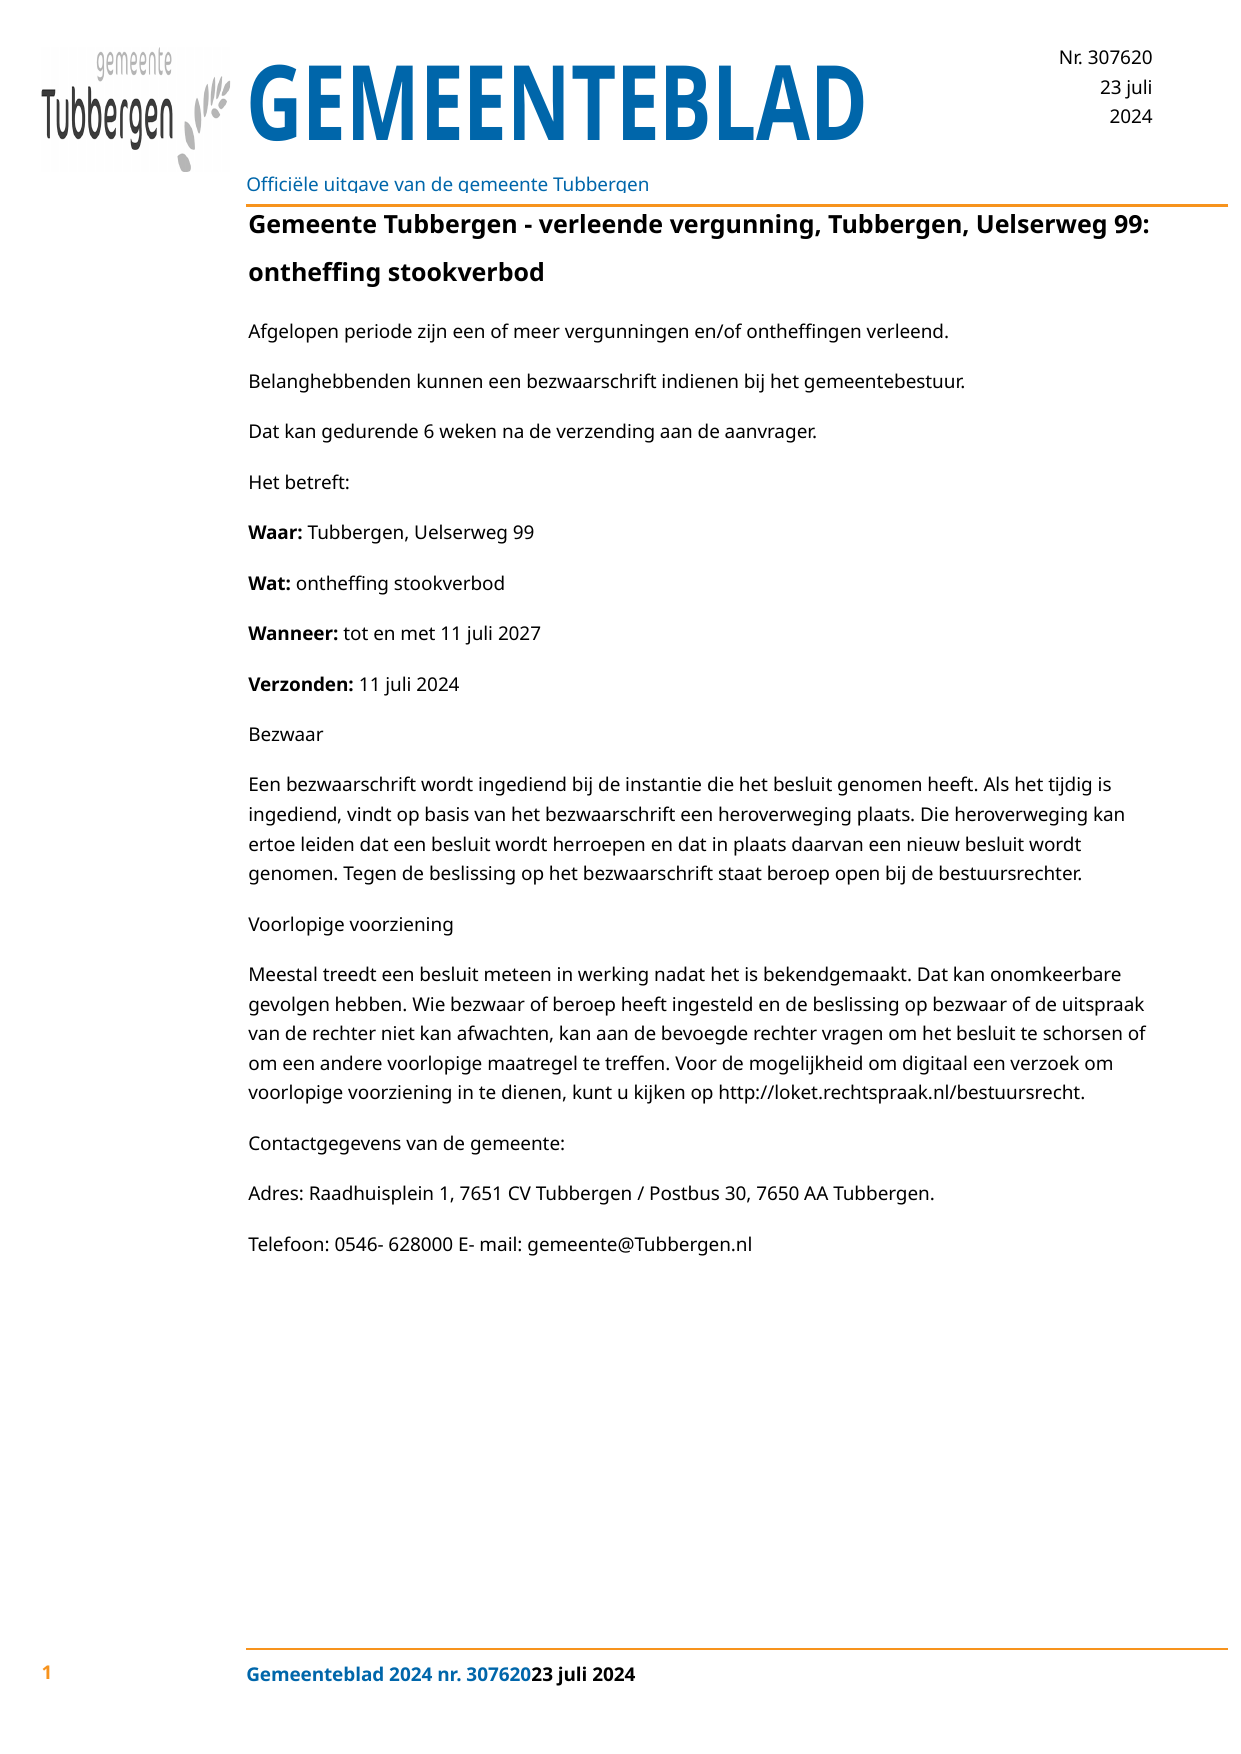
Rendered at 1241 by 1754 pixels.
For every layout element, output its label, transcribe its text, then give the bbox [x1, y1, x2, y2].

text Waar: Tubbergen, Uelserweg 99 [248, 519, 1152, 545]
text Contactgegevens van de gemeente: [248, 1130, 1152, 1156]
text Het betreft: [248, 469, 1152, 495]
picture [41, 47, 231, 172]
text Een bezwaarschrift wordt ingediend bij de instantie die het besluit genomen heeft. Als het tijdig is ingediend, vindt op basis van het bezwaarschrift een heroverweging plaats. Die heroverweging kan ertoe leiden dat een besluit wordt herroepen en dat in plaats daarvan een nieuw besluit wordt genomen. Tegen de beslissing op het bezwaarschrift staat beroep open bij de bestuursrechter. [248, 772, 1152, 886]
text Bezwaar [248, 721, 1152, 747]
text Voorlopige voorziening [248, 911, 1152, 937]
text Verzonden: 11 juli 2024 [248, 671, 1152, 697]
text Dat kan gedurende 6 weken na de verzending aan de aanvrager. [248, 419, 1152, 444]
text Afgelopen periode zijn een of meer vergunningen en/of ontheffingen verleend. [248, 318, 1152, 344]
text Adres: Raadhuisplein 1, 7651 CV Tubbergen / Postbus 30, 7650 AA Tubbergen. [248, 1180, 1152, 1206]
text Meestal treedt een besluit meteen in werking nadat het is bekendgemaakt. Dat kan onomkeerbare gevolgen hebben. Wie bezwaar of beroep heeft ingesteld en de beslissing op bezwaar of de uitspraak van de rechter niet kan afwachten, kan aan de bevoegde rechter vragen om het besluit te schorsen of om een andere voorlopige maatregel te treffen. Voor de mogelijkheid om digitaal een verzoek om voorlopige voorziening in te dienen, kunt u kijken op http://loket.rechtspraak.nl/bestuursrecht. [248, 961, 1152, 1105]
text Telefoon: 0546- 628000 E- mail: gemeente@Tubbergen.nl [248, 1231, 1152, 1257]
text Wat: ontheffing stookverbod [248, 570, 1152, 596]
text Belanghebbenden kunnen een bezwaarschrift indienen bij het gemeentebestuur. [248, 368, 1152, 394]
text Wanneer: tot en met 11 juli 2027 [248, 620, 1152, 646]
text Gemeente Tubbergen - verleende vergunning, Tubbergen, Uelserweg 99: ontheffing stookverbod [248, 207, 1152, 288]
